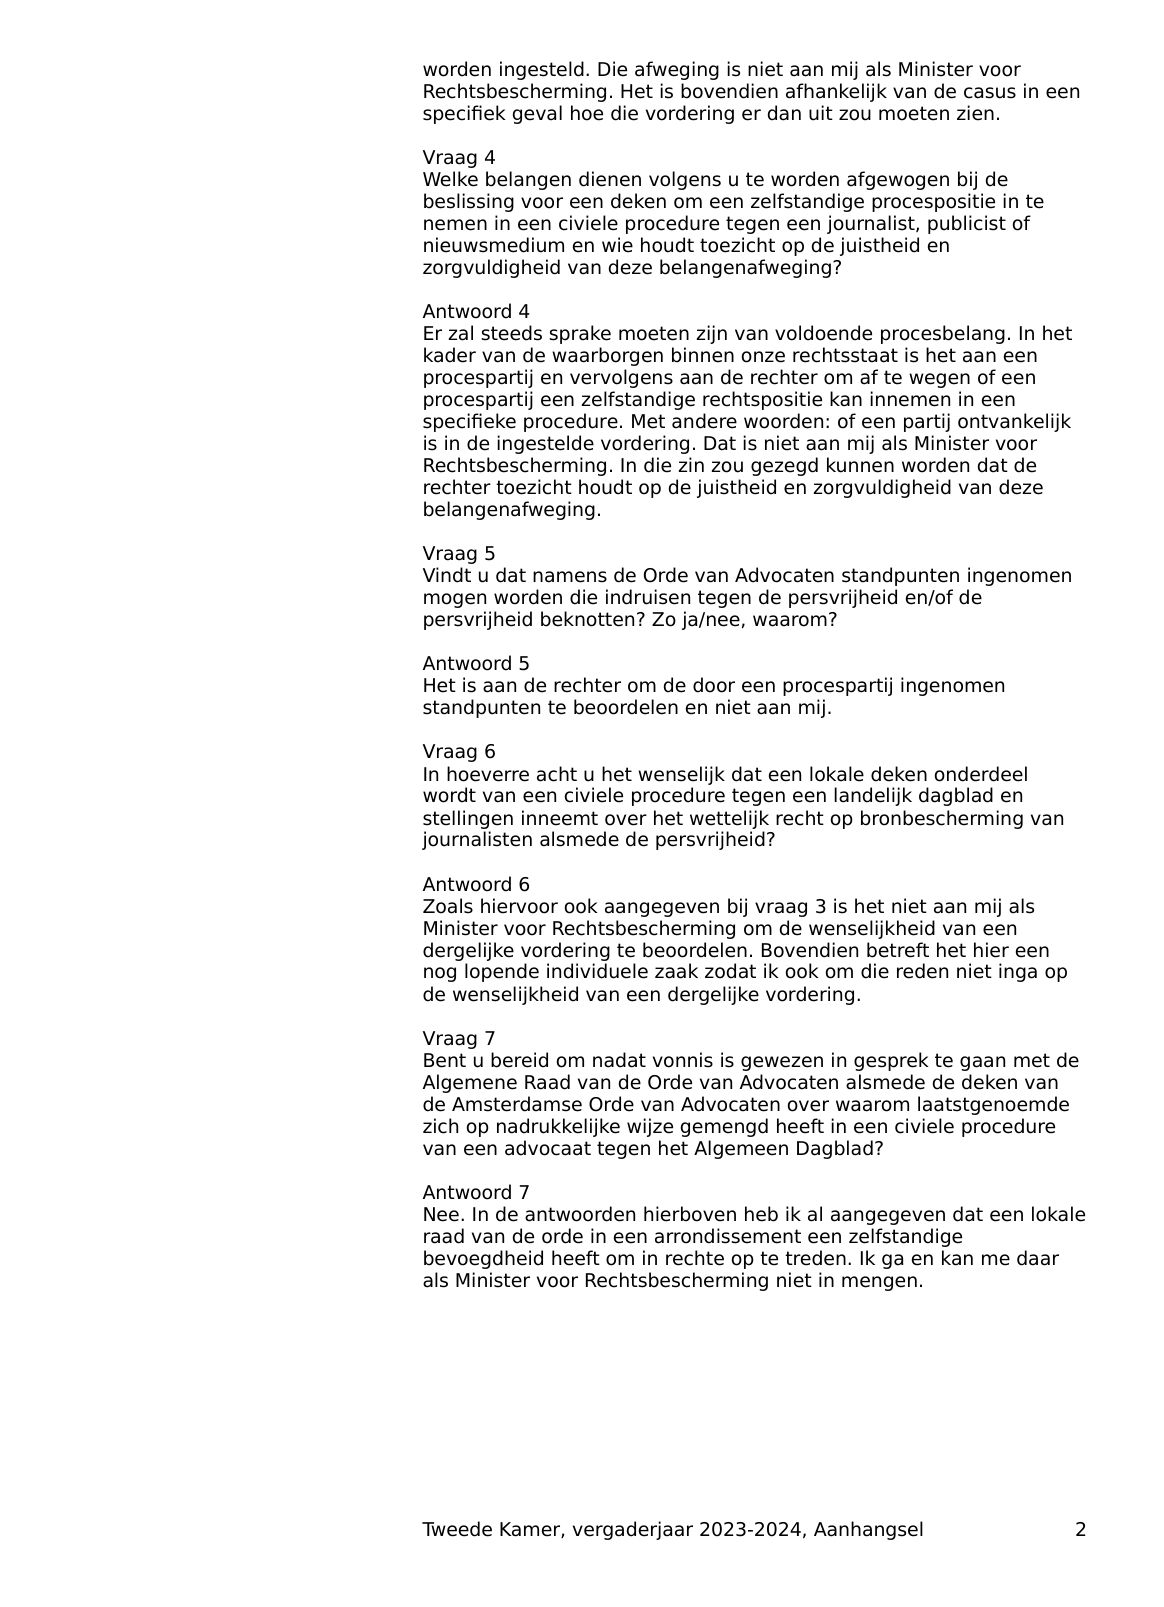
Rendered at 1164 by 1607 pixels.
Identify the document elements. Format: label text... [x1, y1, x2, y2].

text Vraag 5 [422, 543, 1087, 565]
text worden ingesteld. Die afweging is niet aan mij als Minister voor Rechtsbescherming. Het is bovendien afhankelijk van de casus in een specifiek geval hoe die vordering er dan uit zou moeten zien. [422, 59, 1087, 125]
text In hoeverre acht u het wenselijk dat een lokale deken onderdeel wordt van een civiele procedure tegen een landelijk dagblad en stellingen inneemt over het wettelijk recht op bronbescherming van journalisten alsmede de persvrijheid? [422, 763, 1087, 851]
text Het is aan de rechter om de door een procespartij ingenomen standpunten te beoordelen en niet aan mij. [422, 675, 1087, 719]
text Er zal steeds sprake moeten zijn van voldoende procesbelang. In het kader van de waarborgen binnen onze rechtsstaat is het aan een procespartij en vervolgens aan de rechter om af te wegen of een procespartij een zelfstandige rechtspositie kan innemen in een specifieke procedure. Met andere woorden: of een partij ontvankelijk is in de ingestelde vordering. Dat is niet aan mij als Minister voor Rechtsbescherming. In die zin zou gezegd kunnen worden dat de rechter toezicht houdt op de juistheid en zorgvuldigheid van deze belangenafweging. [422, 323, 1087, 521]
text Antwoord 6 [422, 873, 1087, 896]
text Vraag 7 [422, 1028, 1087, 1049]
text Welke belangen dienen volgens u te worden afgewogen bij de beslissing voor een deken om een zelfstandige procespositie in te nemen in een civiele procedure tegen een journalist, publicist of nieuwsmedium en wie houdt toezicht op de juistheid en zorgvuldigheid van deze belangenafweging? [422, 169, 1087, 279]
text Antwoord 4 [422, 301, 1087, 323]
text Antwoord 7 [422, 1182, 1087, 1204]
text Vraag 6 [422, 741, 1087, 763]
text Vraag 4 [422, 147, 1087, 169]
text Antwoord 5 [422, 653, 1087, 675]
text Bent u bereid om nadat vonnis is gewezen in gesprek te gaan met de Algemene Raad van de Orde van Advocaten alsmede de deken van de Amsterdamse Orde van Advocaten over waarom laatstgenoemde zich op nadrukkelijke wijze gemengd heeft in een civiele procedure van een advocaat tegen het Algemeen Dagblad? [422, 1049, 1087, 1159]
text Vindt u dat namens de Orde van Advocaten standpunten ingenomen mogen worden die indruisen tegen de persvrijheid en/of de persvrijheid beknotten? Zo ja/nee, waarom? [422, 565, 1087, 631]
text Nee. In de antwoorden hierboven heb ik al aangegeven dat een lokale raad van de orde in een arrondissement een zelfstandige bevoegdheid heeft om in rechte op te treden. Ik ga en kan me daar als Minister voor Rechtsbescherming niet in mengen. [422, 1204, 1087, 1292]
text Zoals hiervoor ook aangegeven bij vraag 3 is het niet aan mij als Minister voor Rechtsbescherming om de wenselijkheid van een dergelijke vordering te beoordelen. Bovendien betreft het hier een nog lopende individuele zaak zodat ik ook om die reden niet inga op de wenselijkheid van een dergelijke vordering. [422, 896, 1087, 1005]
